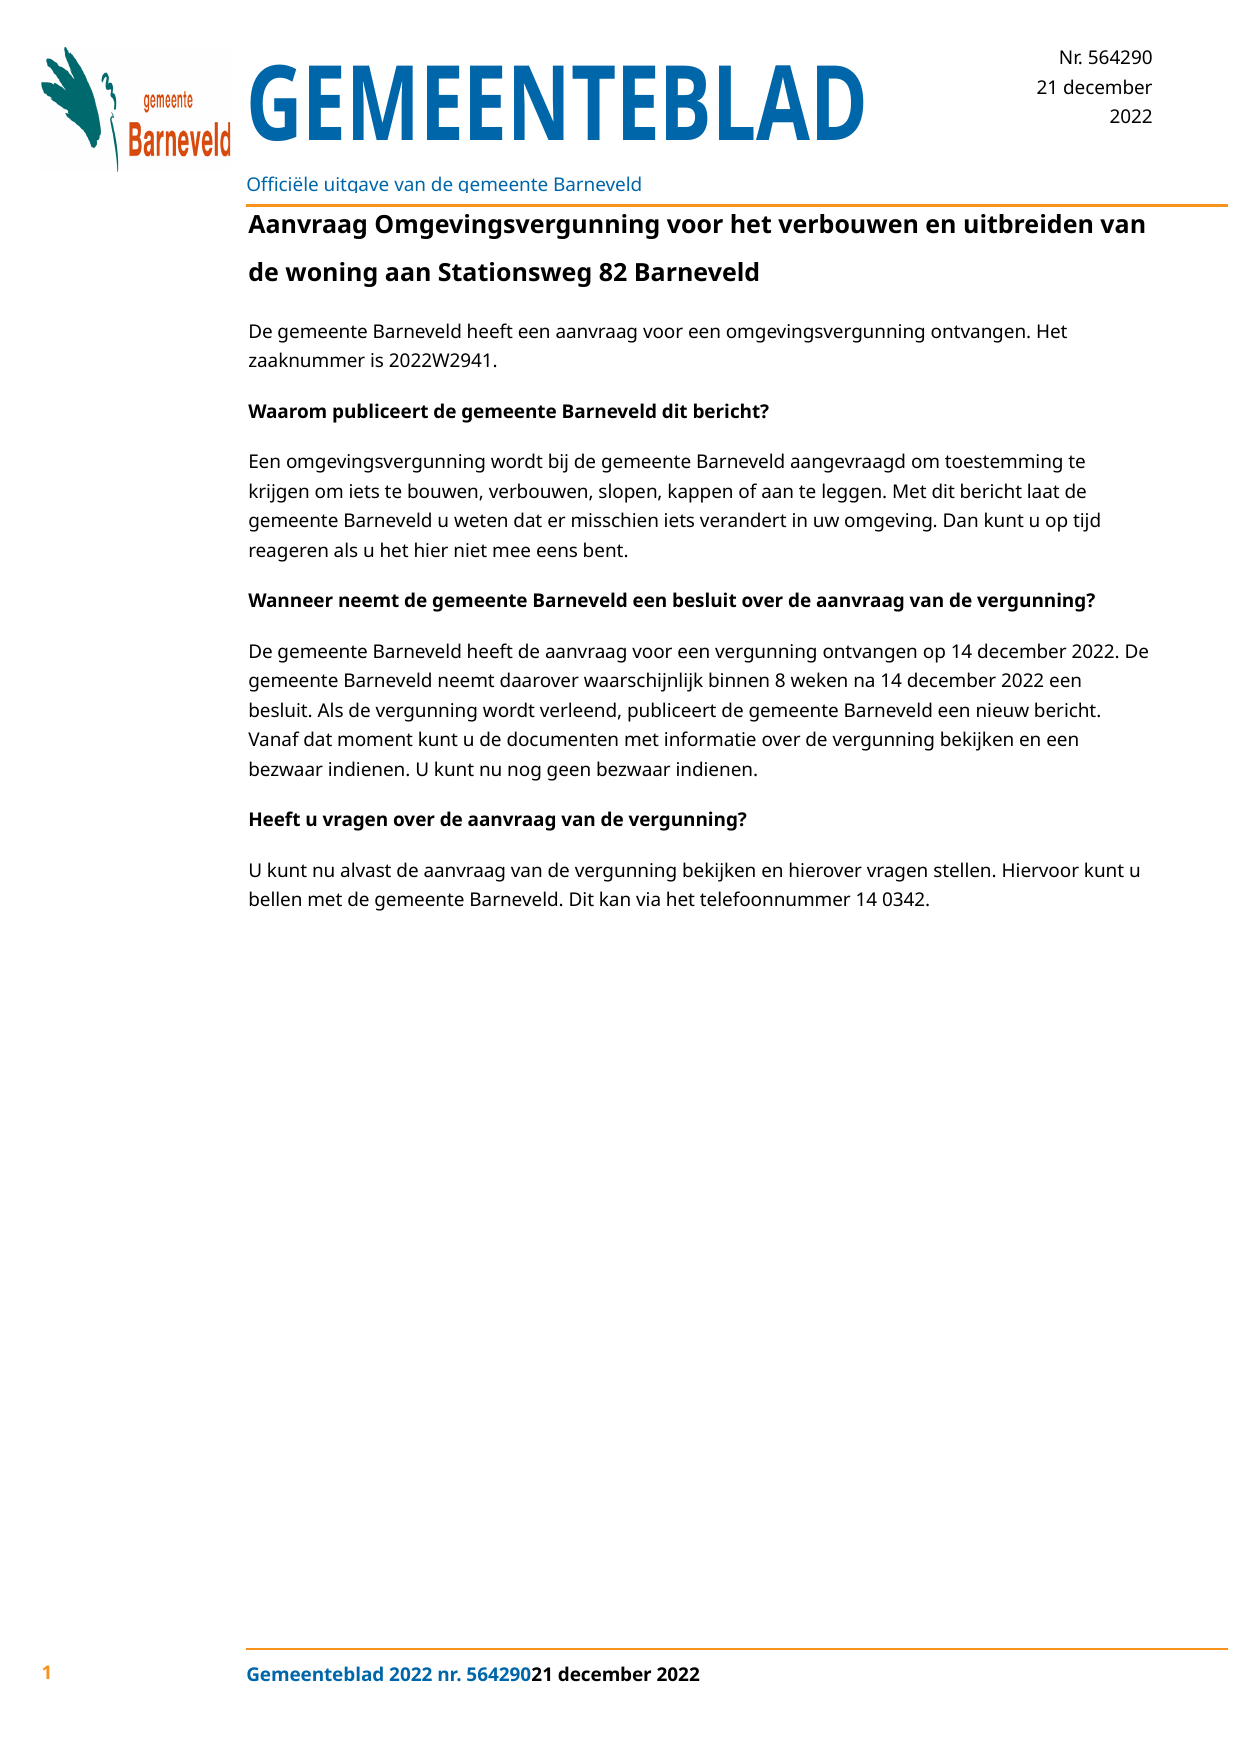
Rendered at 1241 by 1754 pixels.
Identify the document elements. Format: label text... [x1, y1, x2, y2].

text Aanvraag Omgevingsvergunning voor het verbouwen en uitbreiden van de woning aan Stationsweg 82 Barneveld [248, 207, 1152, 288]
picture [41, 47, 231, 172]
text U kunt nu alvast de aanvraag van de vergunning bekijken en hierover vragen stellen. Hiervoor kunt u bellen met de gemeente Barneveld. Dit kan via het telefoonnummer 14 0342. [248, 857, 1152, 912]
text Wanneer neemt de gemeente Barneveld een besluit over de aanvraag van de vergunning? [248, 587, 1152, 613]
text Een omgevingsvergunning wordt bij de gemeente Barneveld aangevraagd om toestemming te krijgen om iets te bouwen, verbouwen, slopen, kappen of aan te leggen. Met dit bericht laat de gemeente Barneveld u weten dat er misschien iets verandert in uw omgeving. Dan kunt u op tijd reageren als u het hier niet mee eens bent. [248, 448, 1152, 563]
text De gemeente Barneveld heeft een aanvraag voor een omgevingsvergunning ontvangen. Het zaaknummer is 2022W2941. [248, 318, 1152, 373]
text Heeft u vragen over de aanvraag van de vergunning? [248, 807, 1152, 832]
text Waarom publiceert de gemeente Barneveld dit bericht? [248, 398, 1152, 424]
text De gemeente Barneveld heeft de aanvraag voor een vergunning ontvangen op 14 december 2022. De gemeente Barneveld neemt daarover waarschijnlijk binnen 8 weken na 14 december 2022 een besluit. Als de vergunning wordt verleend, publiceert de gemeente Barneveld een nieuw bericht. Vanaf dat moment kunt u de documenten met informatie over de vergunning bekijken en een bezwaar indienen. U kunt nu nog geen bezwaar indienen. [248, 638, 1152, 782]
